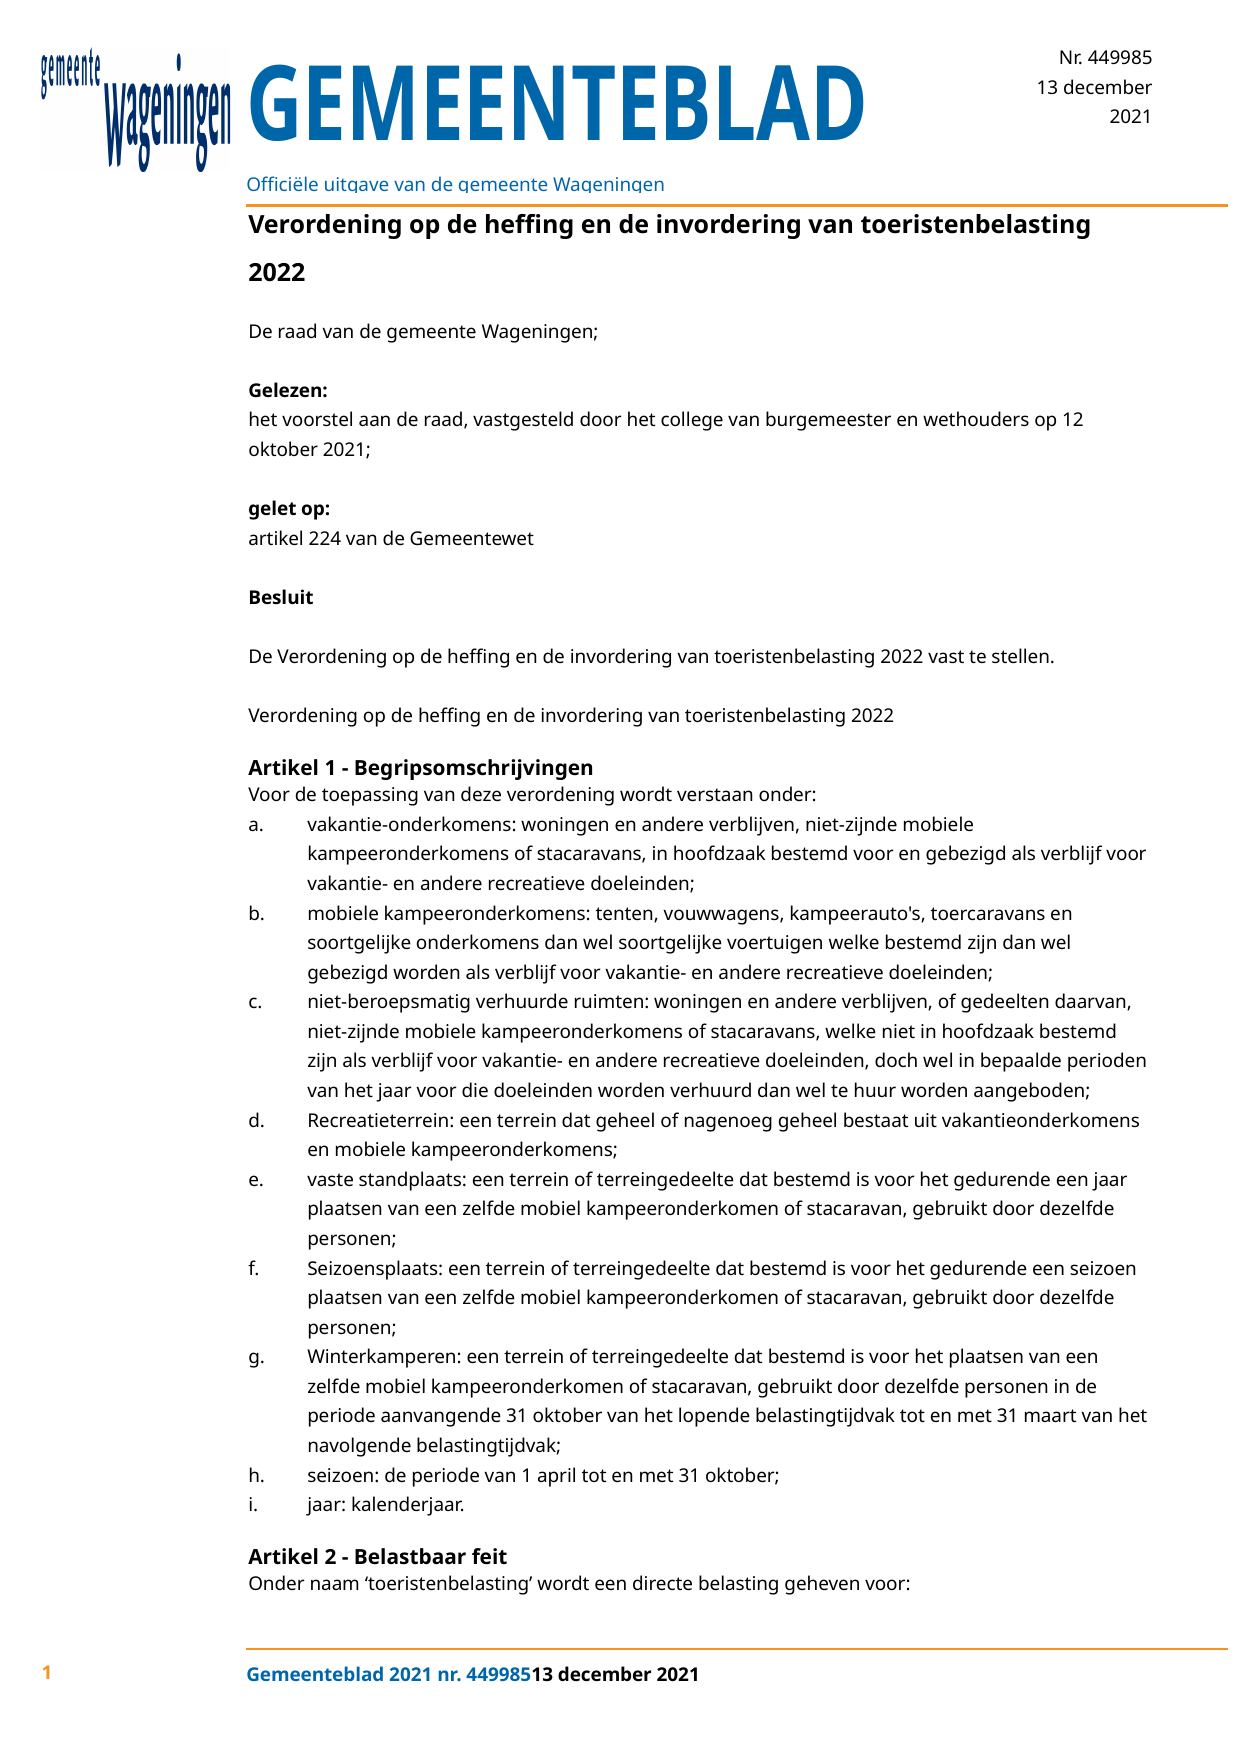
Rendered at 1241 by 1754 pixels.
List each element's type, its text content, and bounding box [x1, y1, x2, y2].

text Artikel 2 - Belastbaar feit [248, 1542, 1152, 1570]
text De raad van de gemeente Wageningen; [248, 318, 1152, 344]
text artikel 224 van de Gemeentewet [248, 525, 1152, 551]
list vakantie-onderkomens: woningen en andere verblijven, niet-zijnde mobiele kampeeronderkomens of stacaravans, in hoofdzaak bestemd voor en gebezigd als verblijf voor vakantie- en andere recreatieve doeleinden; [248, 811, 1152, 896]
text Onder naam ‘toeristenbelasting’ wordt een directe belasting geheven voor: [248, 1570, 1152, 1596]
list Winterkamperen: een terrein of terreingedeelte dat bestemd is voor het plaatsen van een zelfde mobiel kampeeronderkomen of stacaravan, gebruikt door dezelfde personen in de periode aanvangende 31 oktober van het lopende belastingtijdvak tot en met 31 maart van het navolgende belastingtijdvak; [248, 1343, 1152, 1458]
list jaar: kalenderjaar. [248, 1491, 1152, 1517]
list vaste standplaats: een terrein of terreingedeelte dat bestemd is voor het gedurende een jaar plaatsen van een zelfde mobiel kampeeronderkomen of stacaravan, gebruikt door dezelfde personen; [248, 1166, 1152, 1251]
text Verordening op de heffing en de invordering van toeristenbelasting 2022 [248, 702, 1152, 728]
text De Verordening op de heffing en de invordering van toeristenbelasting 2022 vast te stellen. [248, 643, 1152, 669]
text Artikel 1 - Begripsomschrijvingen [248, 753, 1152, 781]
list Seizoensplaats: een terrein of terreingedeelte dat bestemd is voor het gedurende een seizoen plaatsen van een zelfde mobiel kampeeronderkomen of stacaravan, gebruikt door dezelfde personen; [248, 1255, 1152, 1339]
text gelet op: [248, 495, 1152, 521]
text het voorstel aan de raad, vastgesteld door het college van burgemeester en wethouders op 12 oktober 2021; [248, 407, 1152, 462]
text Voor de toepassing van deze verordening wordt verstaan onder: [248, 781, 1152, 807]
list niet-beroepsmatig verhuurde ruimten: woningen en andere verblijven, of gedeelten daarvan, niet-zijnde mobiele kampeeronderkomens of stacaravans, welke niet in hoofdzaak bestemd zijn als verblijf voor vakantie- en andere recreatieve doeleinden, doch wel in bepaalde perioden van het jaar voor die doeleinden worden verhuurd dan wel te huur worden aangeboden; [248, 988, 1152, 1103]
list Recreatieterrein: een terrein dat geheel of nagenoeg geheel bestaat uit vakantieonderkomens en mobiele kampeeronderkomens; [248, 1107, 1152, 1162]
list mobiele kampeeronderkomens: tenten, vouwwagens, kampeerauto's, toercaravans en soortgelijke onderkomens dan wel soortgelijke voertuigen welke bestemd zijn dan wel gebezigd worden als verblijf voor vakantie- en andere recreatieve doeleinden; [248, 900, 1152, 984]
list seizoen: de periode van 1 april tot en met 31 oktober; [248, 1462, 1152, 1487]
text Gelezen: [248, 377, 1152, 403]
text Verordening op de heffing en de invordering van toeristenbelasting 2022 [248, 207, 1152, 288]
picture [41, 47, 231, 172]
text Besluit [248, 584, 1152, 610]
